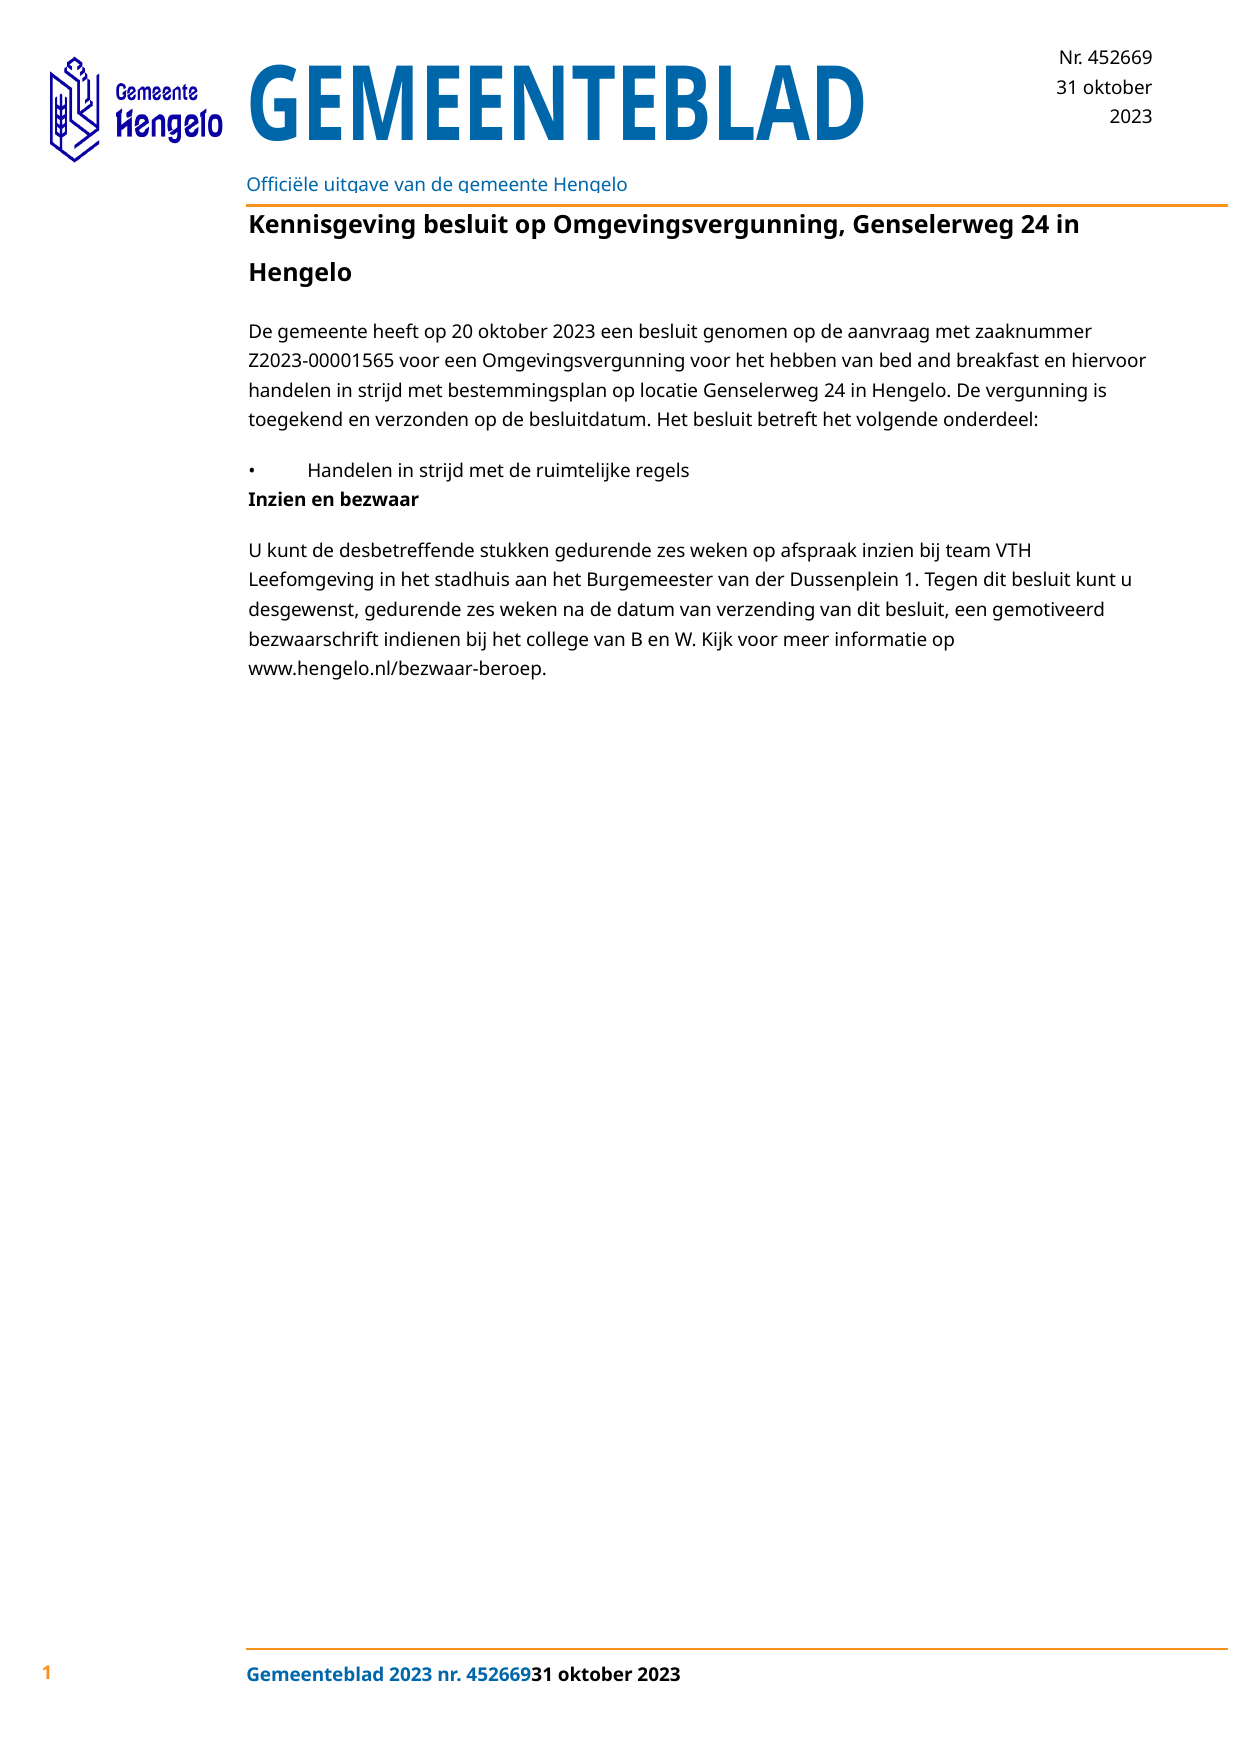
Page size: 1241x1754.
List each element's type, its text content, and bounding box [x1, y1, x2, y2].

text Kennisgeving besluit op Omgevingsvergunning, Genselerweg 24 in Hengelo [248, 207, 1152, 288]
list Handelen in strijd met de ruimtelijke regels [248, 457, 1152, 483]
text Inzien en bezwaar [248, 487, 1152, 512]
text De gemeente heeft op 20 oktober 2023 een besluit genomen op de aanvraag met zaaknummer Z2023-00001565 voor een Omgevingsvergunning voor het hebben van bed and breakfast en hiervoor handelen in strijd met bestemmingsplan op locatie Genselerweg 24 in Hengelo. De vergunning is toegekend en verzonden op de besluitdatum. Het besluit betreft het volgende onderdeel: [248, 318, 1152, 432]
picture [41, 47, 231, 172]
text U kunt de desbetreffende stukken gedurende zes weken op afspraak inzien bij team VTH Leefomgeving in het stadhuis aan het Burgemeester van der Dussenplein 1. Tegen dit besluit kunt u desgewenst, gedurende zes weken na de datum van verzending van dit besluit, een gemotiveerd bezwaarschrift indienen bij het college van B en W. Kijk voor meer informatie op www.hengelo.nl/bezwaar-beroep. [248, 537, 1152, 681]
